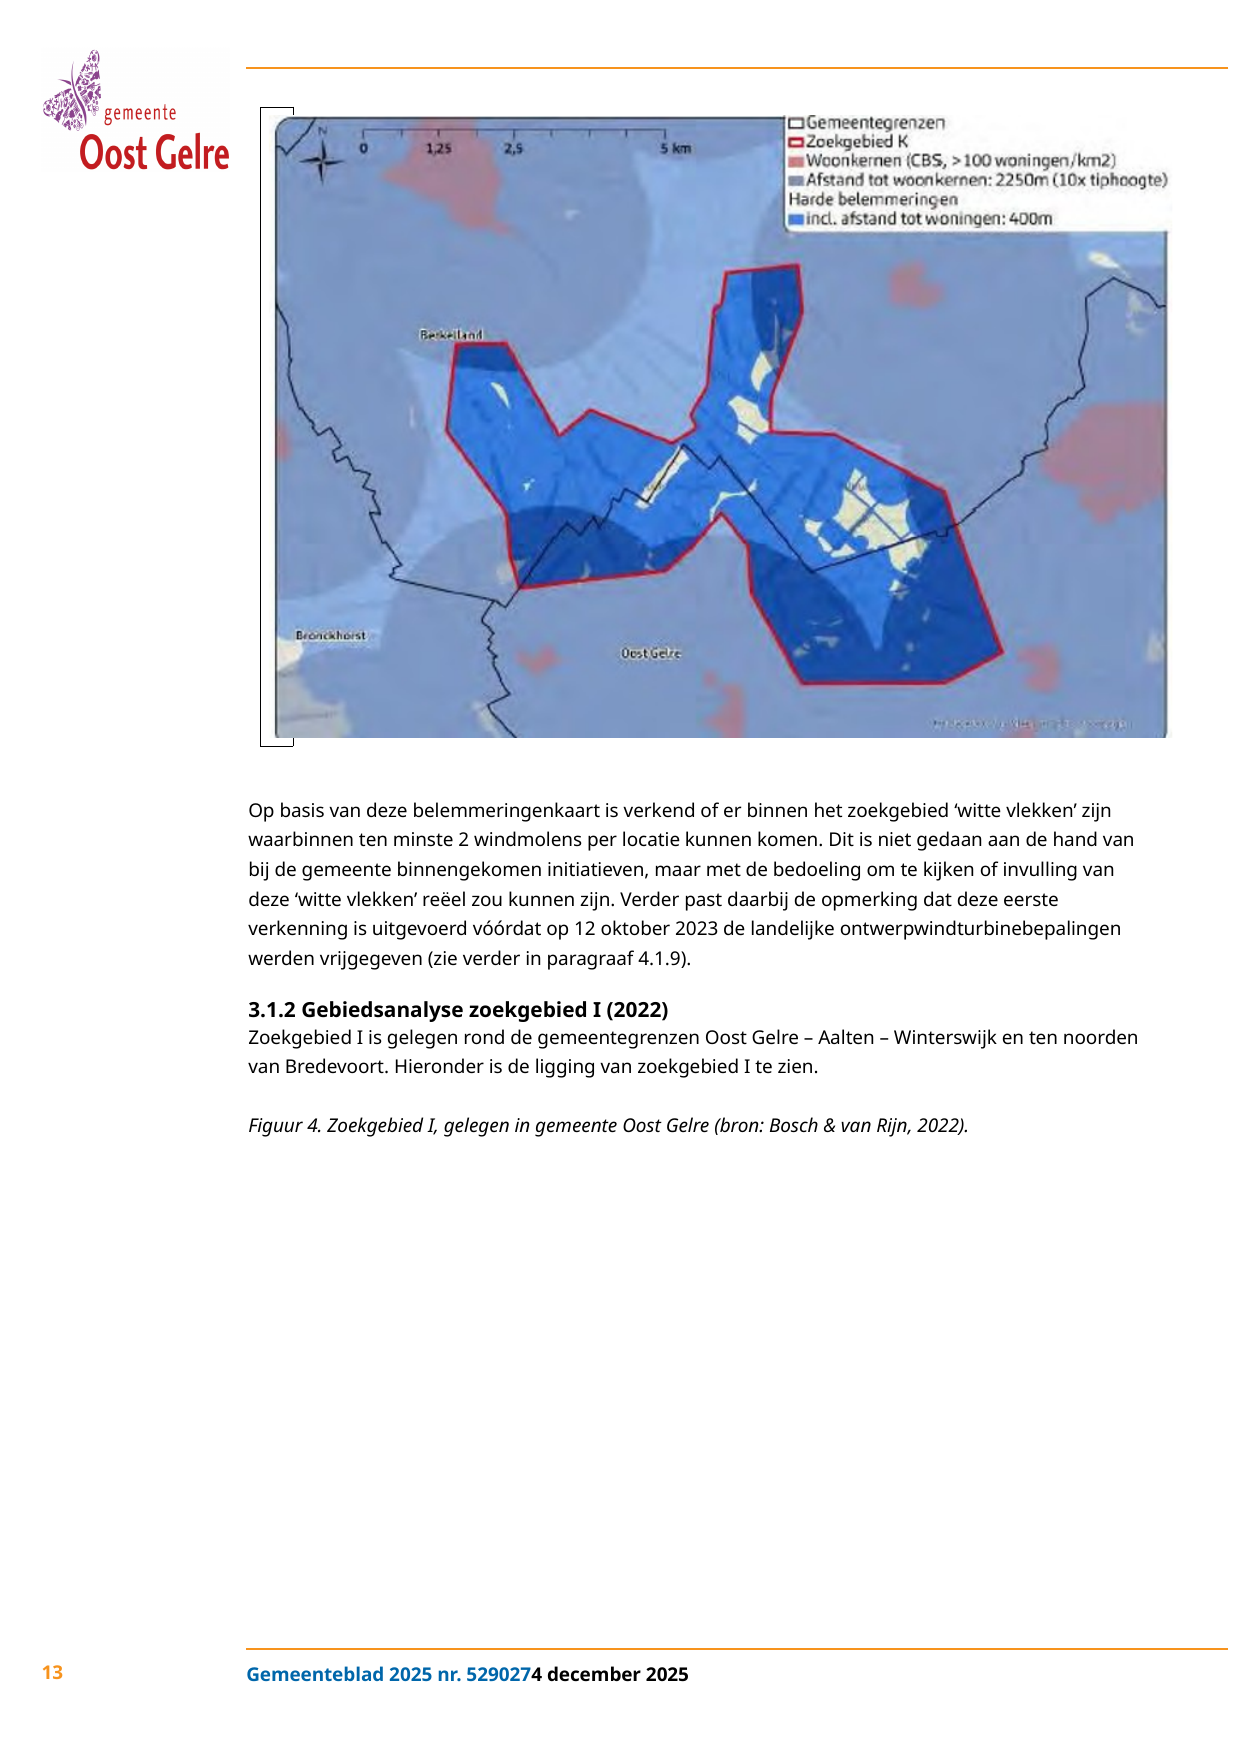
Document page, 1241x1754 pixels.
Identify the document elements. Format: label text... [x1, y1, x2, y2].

text Figuur 4. Zoekgebied I, gelegen in gemeente Oost Gelre (bron: Bosch & van Rijn, 2022). [248, 1113, 1152, 1138]
picture [268, 115, 1173, 738]
text Zoekgebied I is gelegen rond de gemeentegrenzen Oost Gelre – Aalten – Winterswijk en ten noorden van Bredevoort. Hieronder is de ligging van zoekgebied I te zien. [248, 1024, 1152, 1079]
picture [41, 47, 231, 172]
text Op basis van deze belemmeringenkaart is verkend of er binnen het zoekgebied ‘witte vlekken’ zijn waarbinnen ten minste 2 windmolens per locatie kunnen komen. Dit is niet gedaan aan de hand van bij de gemeente binnengekomen initiatieven, maar met de bedoeling om te kijken of invulling van deze ‘witte vlekken’ reëel zou kunnen zijn. Verder past daarbij de opmerking dat deze eerste verkenning is uitgevoerd vóórdat op 12 oktober 2023 de landelijke ontwerpwindturbinebepalingen werden vrijgegeven (zie verder in paragraaf 4.1.9). [248, 797, 1152, 971]
text 3.1.2 Gebiedsanalyse zoekgebied I (2022) [248, 995, 1152, 1024]
